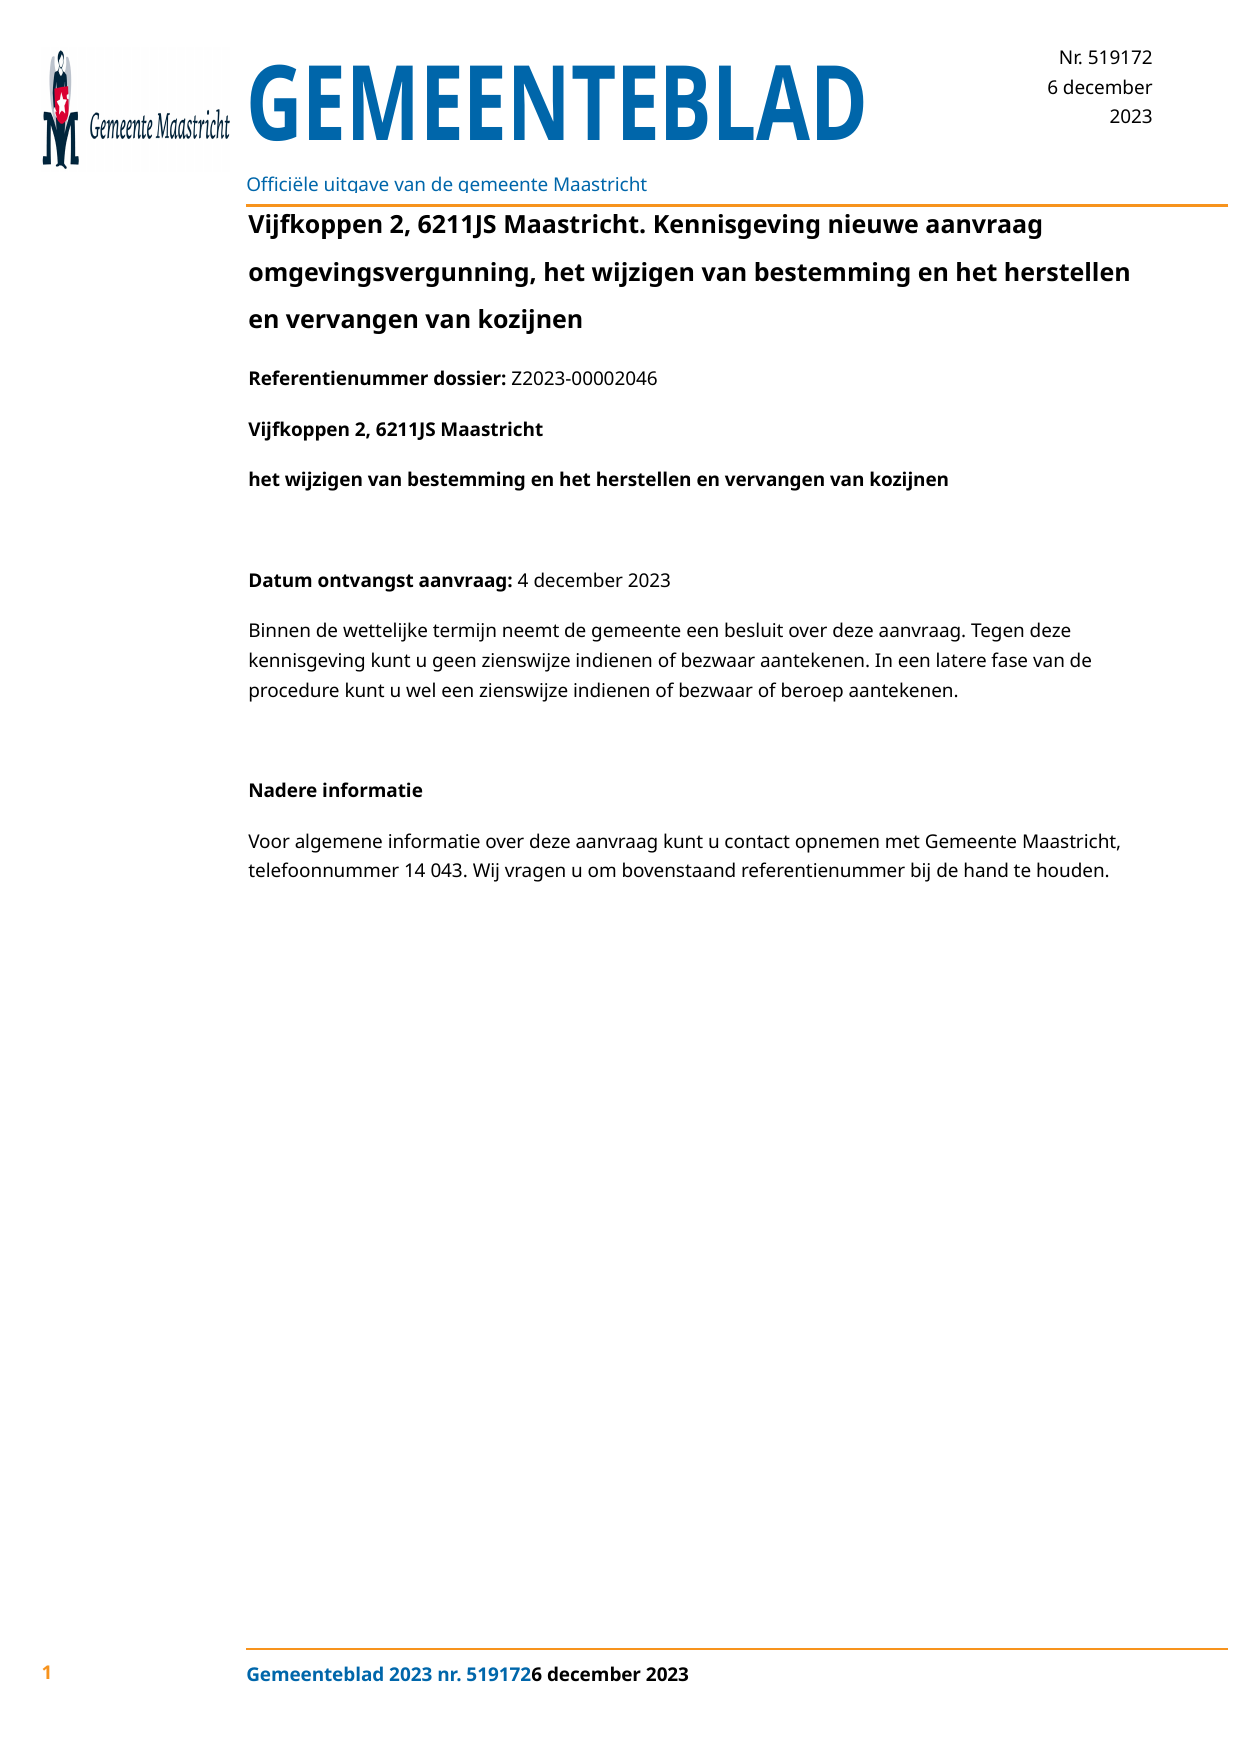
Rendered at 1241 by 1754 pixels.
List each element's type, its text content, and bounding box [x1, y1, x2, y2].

text Referentienummer dossier: Z2023-00002046 [248, 366, 1152, 391]
text Binnen de wettelijke termijn neemt de gemeente een besluit over deze aanvraag. Tegen deze kennisgeving kunt u geen zienswijze indienen of bezwaar aantekenen. In een latere fase van de procedure kunt u wel een zienswijze indienen of bezwaar of beroep aantekenen. [248, 618, 1152, 702]
text het wijzigen van bestemming en het herstellen en vervangen van kozijnen [248, 466, 1152, 492]
text Datum ontvangst aanvraag: 4 december 2023 [248, 567, 1152, 593]
text Vijfkoppen 2, 6211JS Maastricht [248, 416, 1152, 442]
text Nadere informatie [248, 778, 1152, 803]
text Vijfkoppen 2, 6211JS Maastricht. Kennisgeving nieuwe aanvraag omgevingsvergunning, het wijzigen van bestemming en het herstellen en vervangen van kozijnen [248, 207, 1152, 336]
picture [41, 47, 231, 172]
text Voor algemene informatie over deze aanvraag kunt u contact opnemen met Gemeente Maastricht, telefoonnummer 14 043. Wij vragen u om bovenstaand referentienummer bij de hand te houden. [248, 828, 1152, 883]
